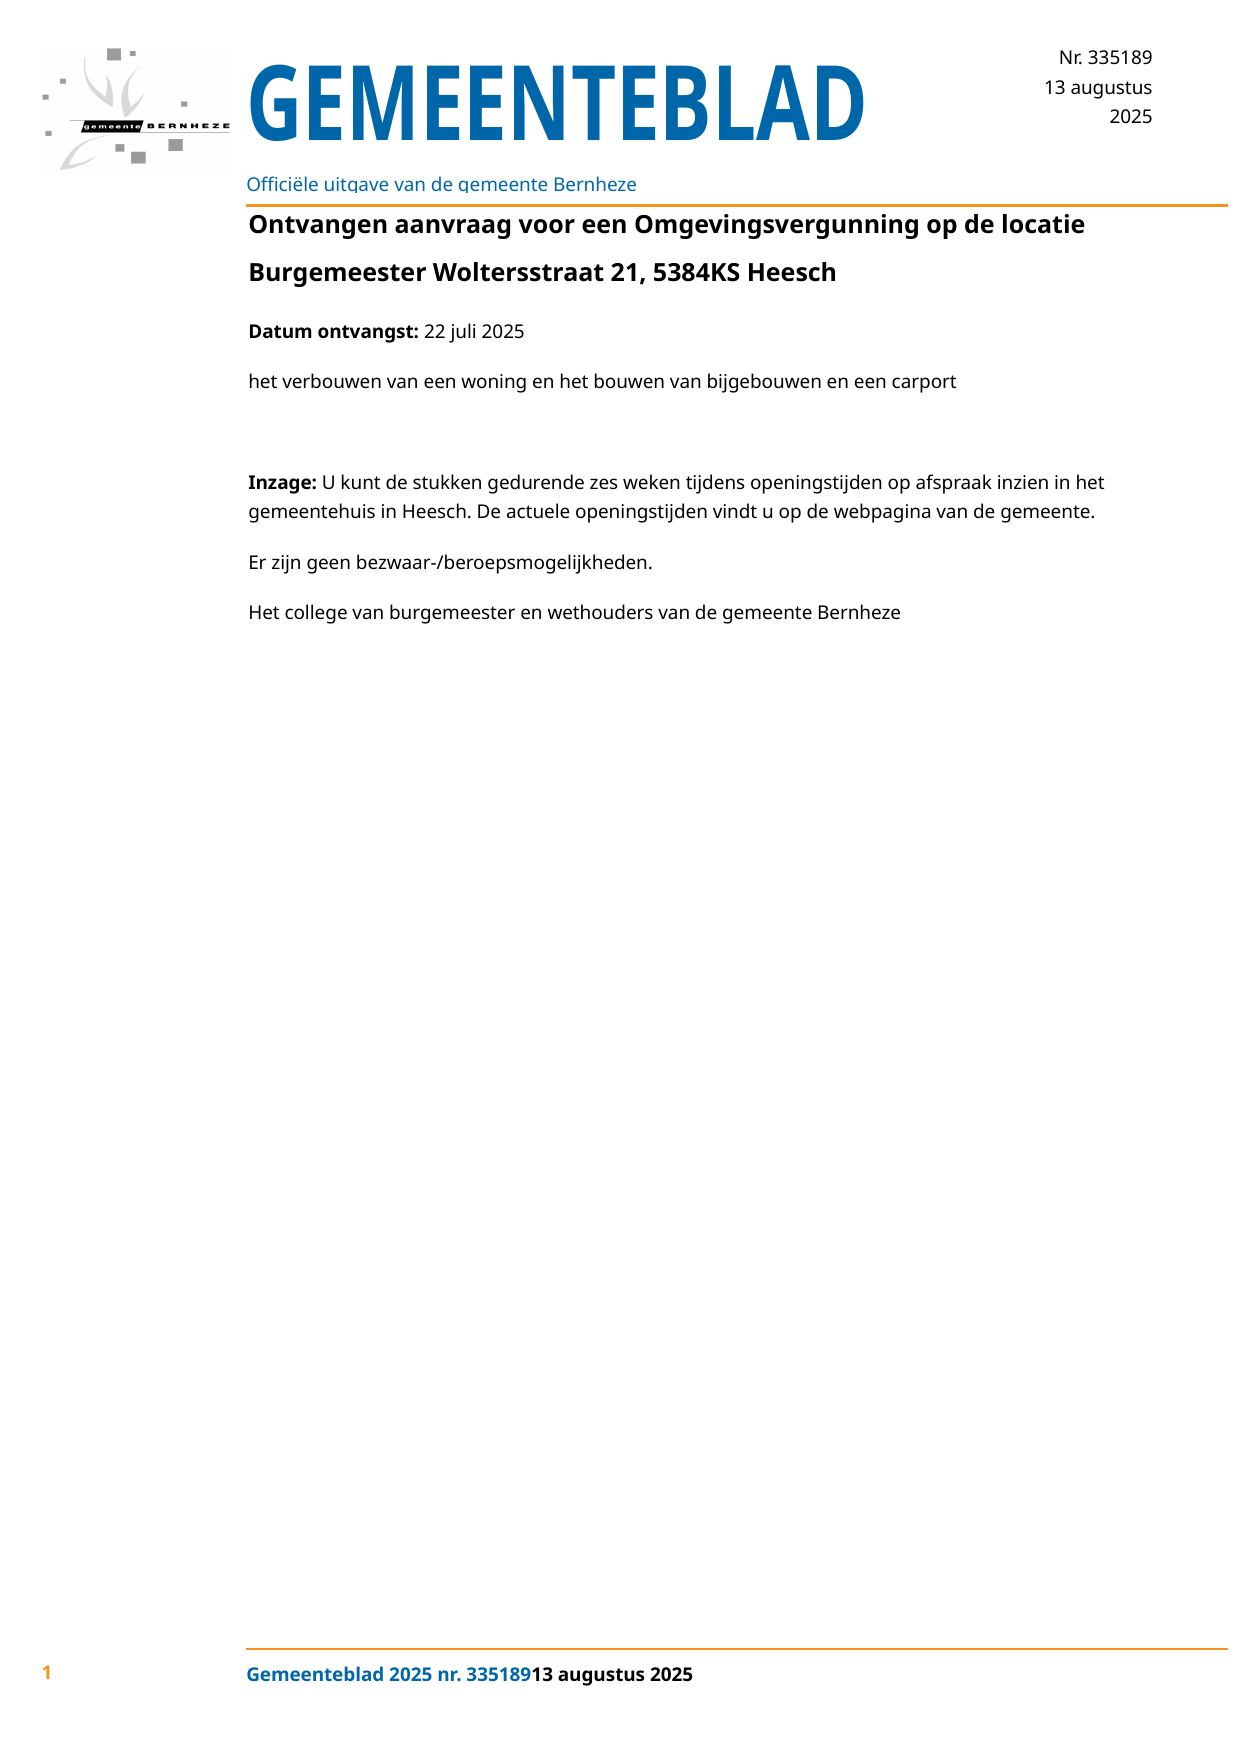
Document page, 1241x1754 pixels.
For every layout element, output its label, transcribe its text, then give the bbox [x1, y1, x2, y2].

text Er zijn geen bezwaar-/beroepsmogelijkheden. [248, 549, 1152, 575]
picture [41, 47, 231, 172]
text Ontvangen aanvraag voor een Omgevingsvergunning op de locatie Burgemeester Woltersstraat 21, 5384KS Heesch [248, 207, 1152, 288]
text Datum ontvangst: 22 juli 2025 [248, 318, 1152, 344]
text Het college van burgemeester en wethouders van de gemeente Bernheze [248, 599, 1152, 625]
text Inzage: U kunt de stukken gedurende zes weken tijdens openingstijden op afspraak inzien in het gemeentehuis in Heesch. De actuele openingstijden vindt u op de webpagina van de gemeente. [248, 469, 1152, 524]
text het verbouwen van een woning en het bouwen van bijgebouwen en een carport [248, 368, 1152, 394]
